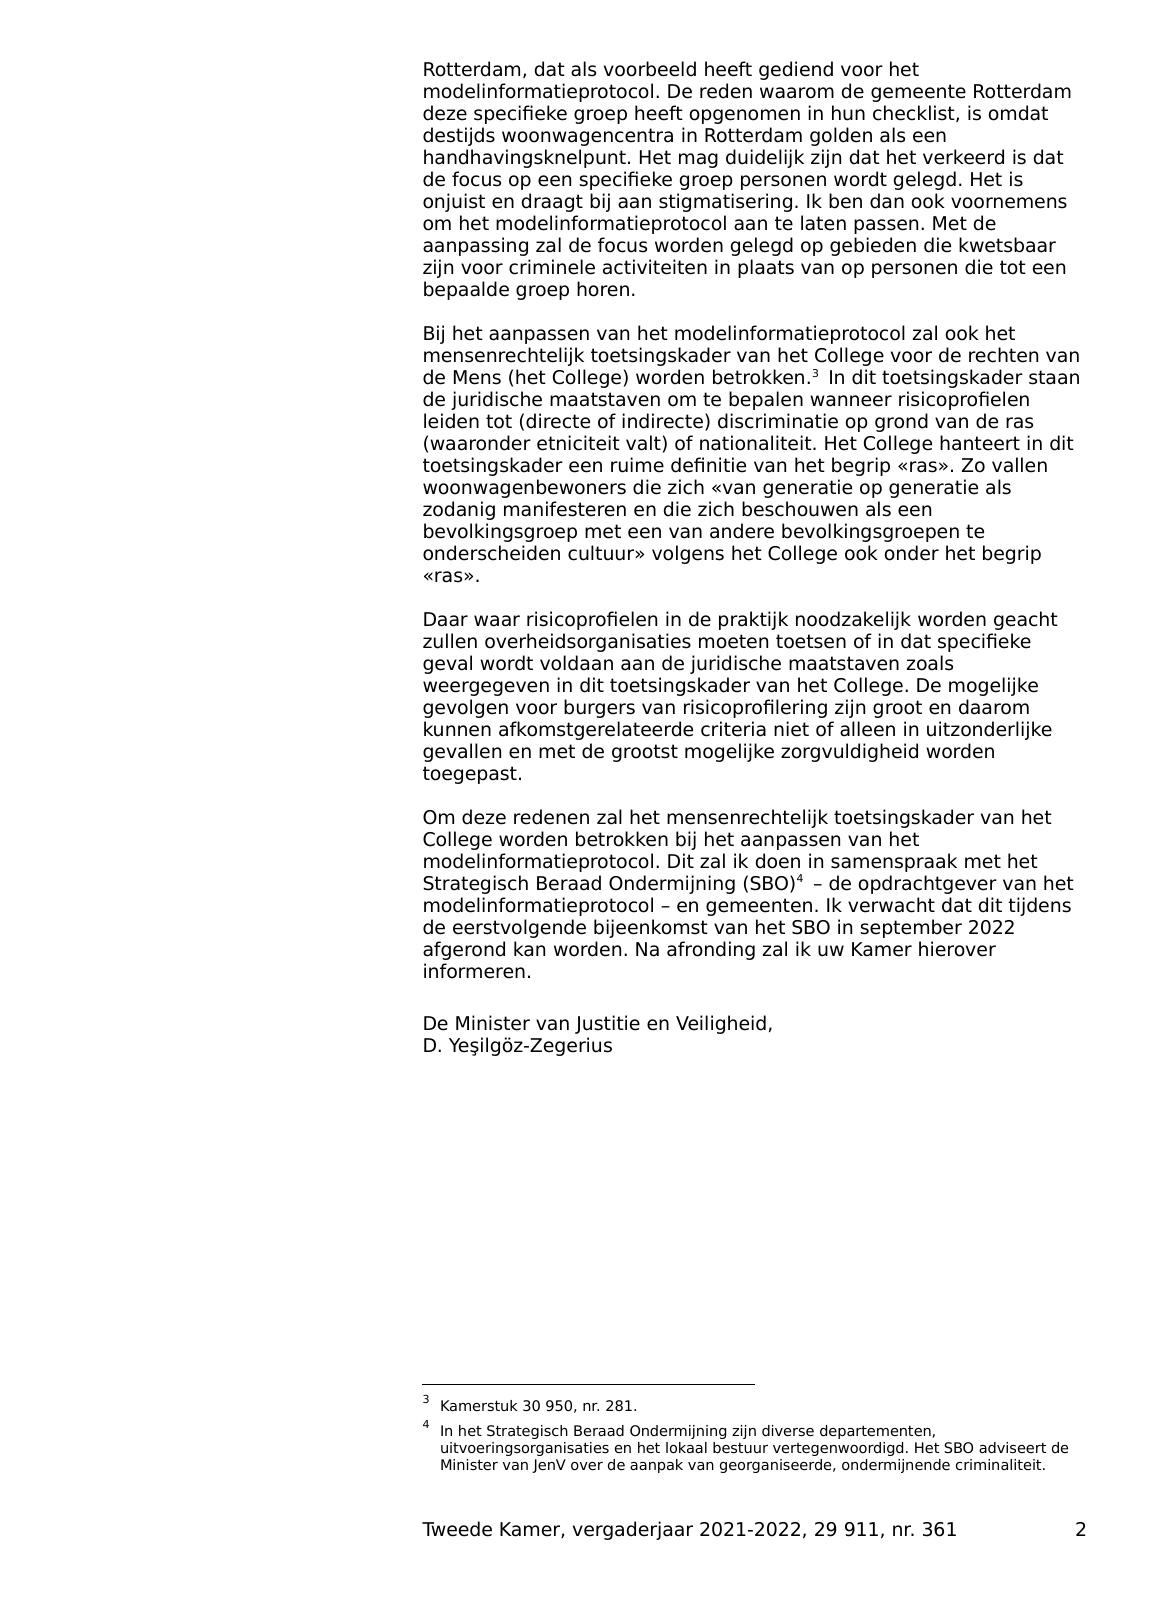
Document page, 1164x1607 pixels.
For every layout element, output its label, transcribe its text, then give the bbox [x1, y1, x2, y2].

text Daar waar risicoprofielen in de praktijk noodzakelijk worden geacht zullen overheidsorganisaties moeten toetsen of in dat specifieke geval wordt voldaan aan de juridische maatstaven zoals weergegeven in dit toetsingskader van het College. De mogelijke gevolgen voor burgers van risicoprofilering zijn groot en daarom kunnen afkomstgerelateerde criteria niet of alleen in uitzonderlijke gevallen en met de grootst mogelijke zorgvuldigheid worden toegepast. [422, 609, 1087, 785]
text In het Strategisch Beraad Ondermijning zijn diverse departementen, uitvoeringsorganisaties en het lokaal bestuur vertegenwoordigd. Het SBO adviseert de Minister van JenV over de aanpak van georganiseerde, ondermijnende criminaliteit. [422, 1418, 1087, 1474]
text Bij het aanpassen van het modelinformatieprotocol zal ook het mensenrechtelijk toetsingskader van het College voor de rechten van de Mens (het College) worden betrokken. In dit toetsingskader staan de juridische maatstaven om te bepalen wanneer risicoprofielen leiden tot (directe of indirecte) discriminatie op grond van de ras (waaronder etniciteit valt) of nationaliteit. Het College hanteert in dit toetsingskader een ruime definitie van het begrip «ras». Zo vallen woonwagenbewoners die zich «van generatie op generatie als zodanig manifesteren en die zich beschouwen als een bevolkingsgroep met een van andere bevolkingsgroepen te onderscheiden cultuur» volgens het College ook onder het begrip «ras». [422, 323, 1087, 587]
text Rotterdam, dat als voorbeeld heeft gediend voor het modelinformatieprotocol. De reden waarom de gemeente Rotterdam deze specifieke groep heeft opgenomen in hun checklist, is omdat destijds woonwagencentra in Rotterdam golden als een handhavingsknelpunt. Het mag duidelijk zijn dat het verkeerd is dat de focus op een specifieke groep personen wordt gelegd. Het is onjuist en draagt bij aan stigmatisering. Ik ben dan ook voornemens om het modelinformatieprotocol aan te laten passen. Met de aanpassing zal de focus worden gelegd op gebieden die kwetsbaar zijn voor criminele activiteiten in plaats van op personen die tot een bepaalde groep horen. [422, 59, 1087, 301]
text Om deze redenen zal het mensenrechtelijk toetsingskader van het College worden betrokken bij het aanpassen van het modelinformatieprotocol. Dit zal ik doen in samenspraak met het Strategisch Beraad Ondermijning (SBO) – de opdrachtgever van het modelinformatieprotocol – en gemeenten. Ik verwacht dat dit tijdens de eerstvolgende bijeenkomst van het SBO in september 2022 afgerond kan worden. Na afronding zal ik uw Kamer hierover informeren. [422, 807, 1087, 983]
text De Minister van Justitie en Veiligheid, D. Yeşilgöz-Zegerius [422, 1013, 1087, 1057]
text Kamerstuk 30 950, nr. 281. [422, 1393, 1087, 1416]
